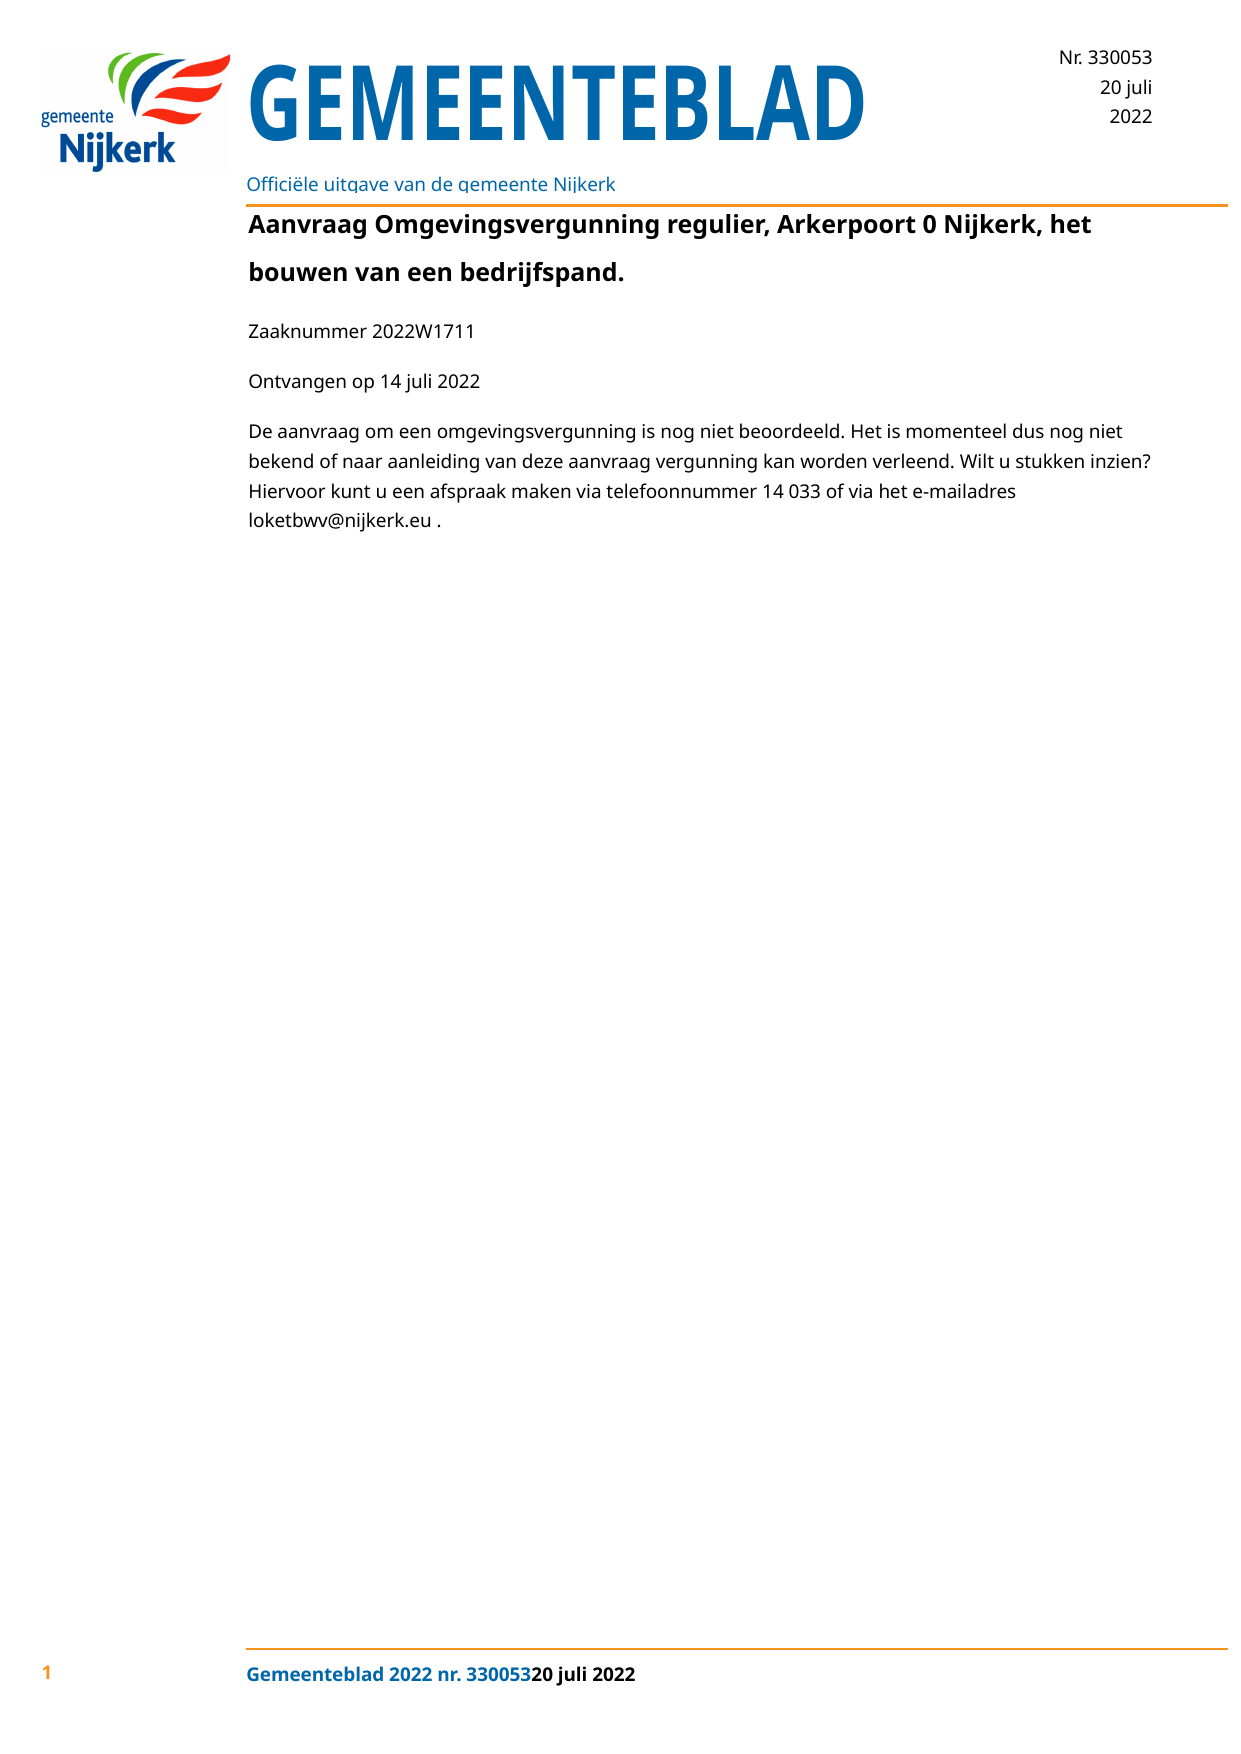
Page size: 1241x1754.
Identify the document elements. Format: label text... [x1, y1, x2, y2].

text Ontvangen op 14 juli 2022 [248, 368, 1152, 394]
text Aanvraag Omgevingsvergunning regulier, Arkerpoort 0 Nijkerk, het bouwen van een bedrijfspand. [248, 207, 1152, 288]
text De aanvraag om een omgevingsvergunning is nog niet beoordeeld. Het is momenteel dus nog niet bekend of naar aanleiding van deze aanvraag vergunning kan worden verleend. Wilt u stukken inzien? Hiervoor kunt u een afspraak maken via telefoonnummer 14 033 of via het e-mailadres loketbwv@nijkerk.eu . [248, 419, 1152, 533]
text Zaaknummer 2022W1711 [248, 318, 1152, 344]
picture [41, 47, 231, 172]
